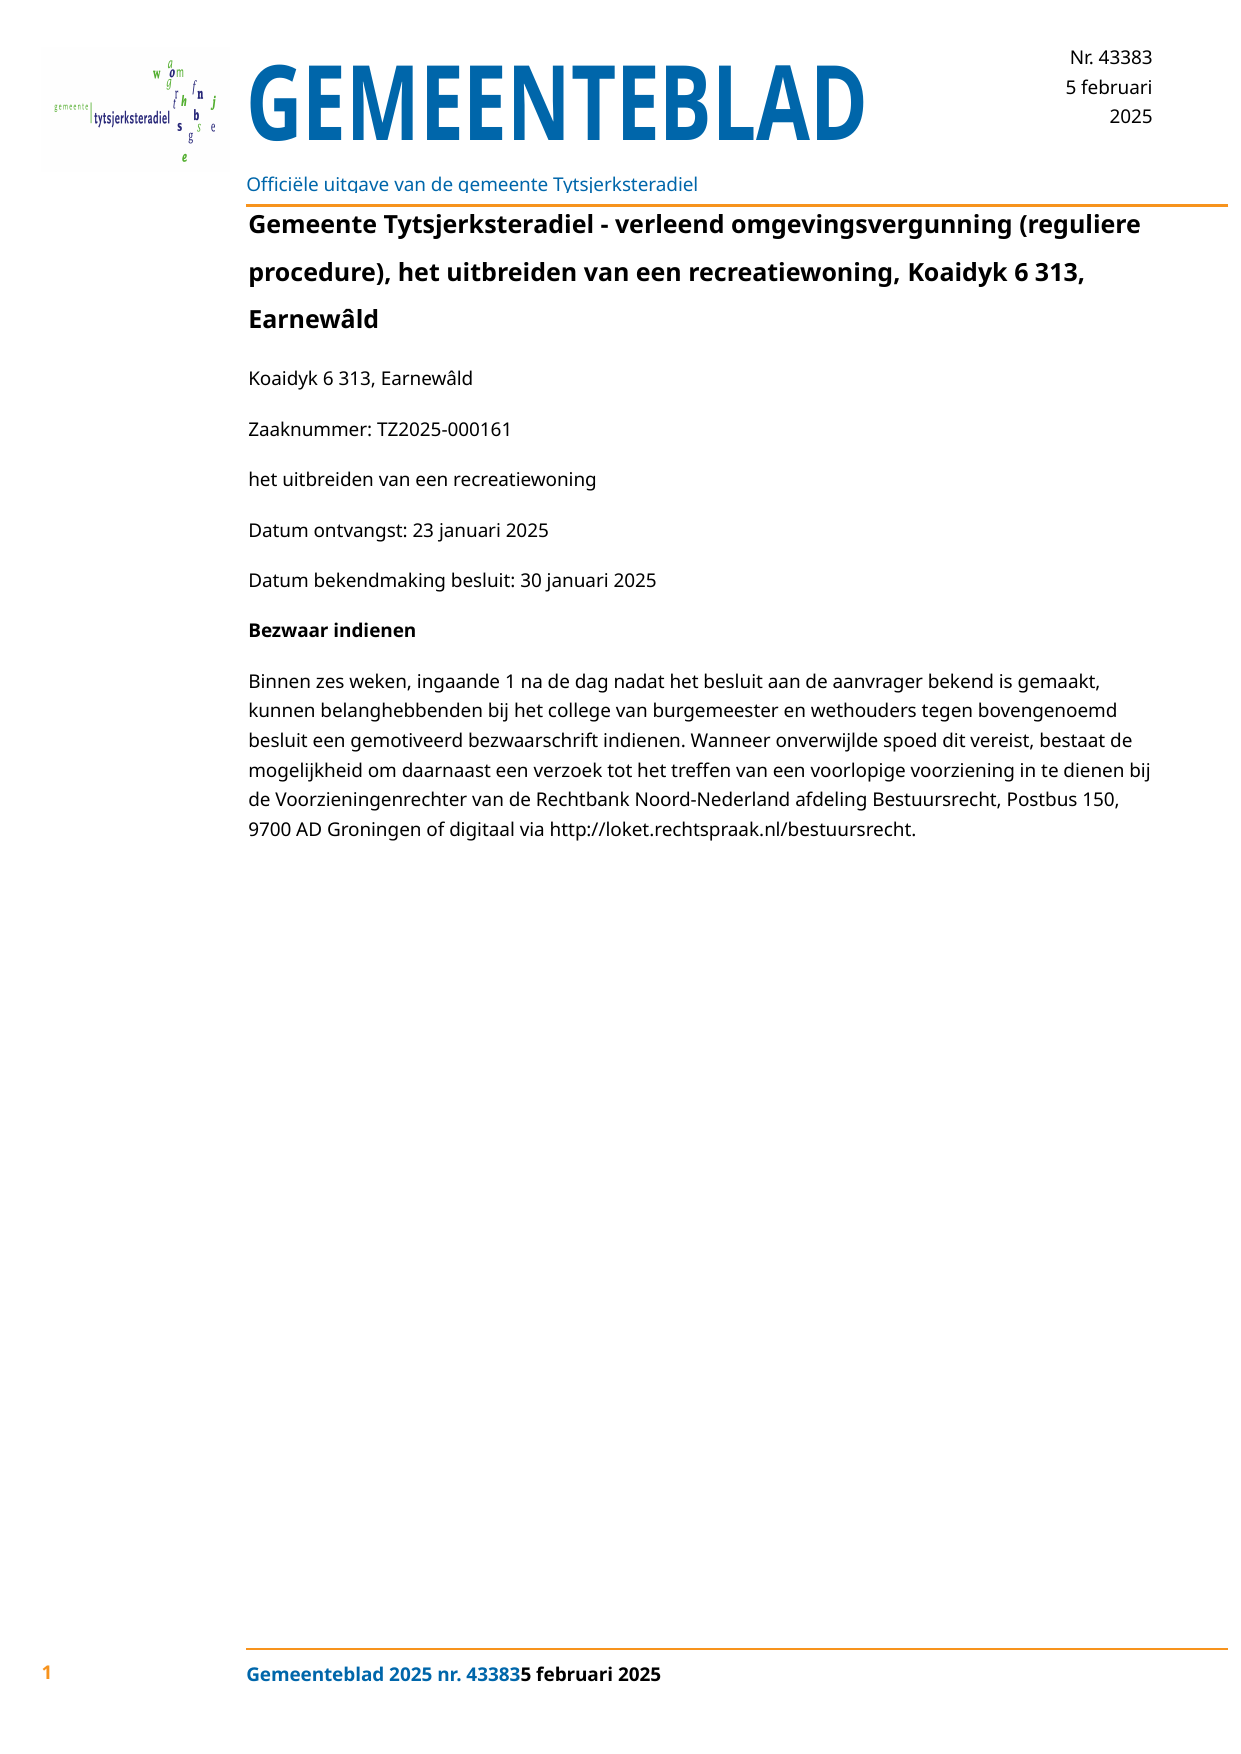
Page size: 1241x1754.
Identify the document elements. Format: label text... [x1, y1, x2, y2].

text Zaaknummer: TZ2025-000161 [248, 416, 1152, 442]
picture [41, 47, 231, 172]
text Bezwaar indienen [248, 618, 1152, 643]
text Datum ontvangst: 23 januari 2025 [248, 517, 1152, 542]
text het uitbreiden van een recreatiewoning [248, 466, 1152, 492]
text Binnen zes weken, ingaande 1 na de dag nadat het besluit aan de aanvrager bekend is gemaakt, kunnen belanghebbenden bij het college van burgemeester en wethouders tegen bovengenoemd besluit een gemotiveerd bezwaarschrift indienen. Wanneer onverwijlde spoed dit vereist, bestaat de mogelijkheid om daarnaast een verzoek tot het treffen van een voorlopige voorziening in te dienen bij de Voorzieningenrechter van de Rechtbank Noord-Nederland afdeling Bestuursrecht, Postbus 150, 9700 AD Groningen of digitaal via http://loket.rechtspraak.nl/bestuursrecht. [248, 668, 1152, 842]
text Datum bekendmaking besluit: 30 januari 2025 [248, 567, 1152, 593]
text Koaidyk 6 313, Earnewâld [248, 366, 1152, 391]
text Gemeente Tytsjerksteradiel - verleend omgevingsvergunning (reguliere procedure), het uitbreiden van een recreatiewoning, Koaidyk 6 313, Earnewâld [248, 207, 1152, 336]
